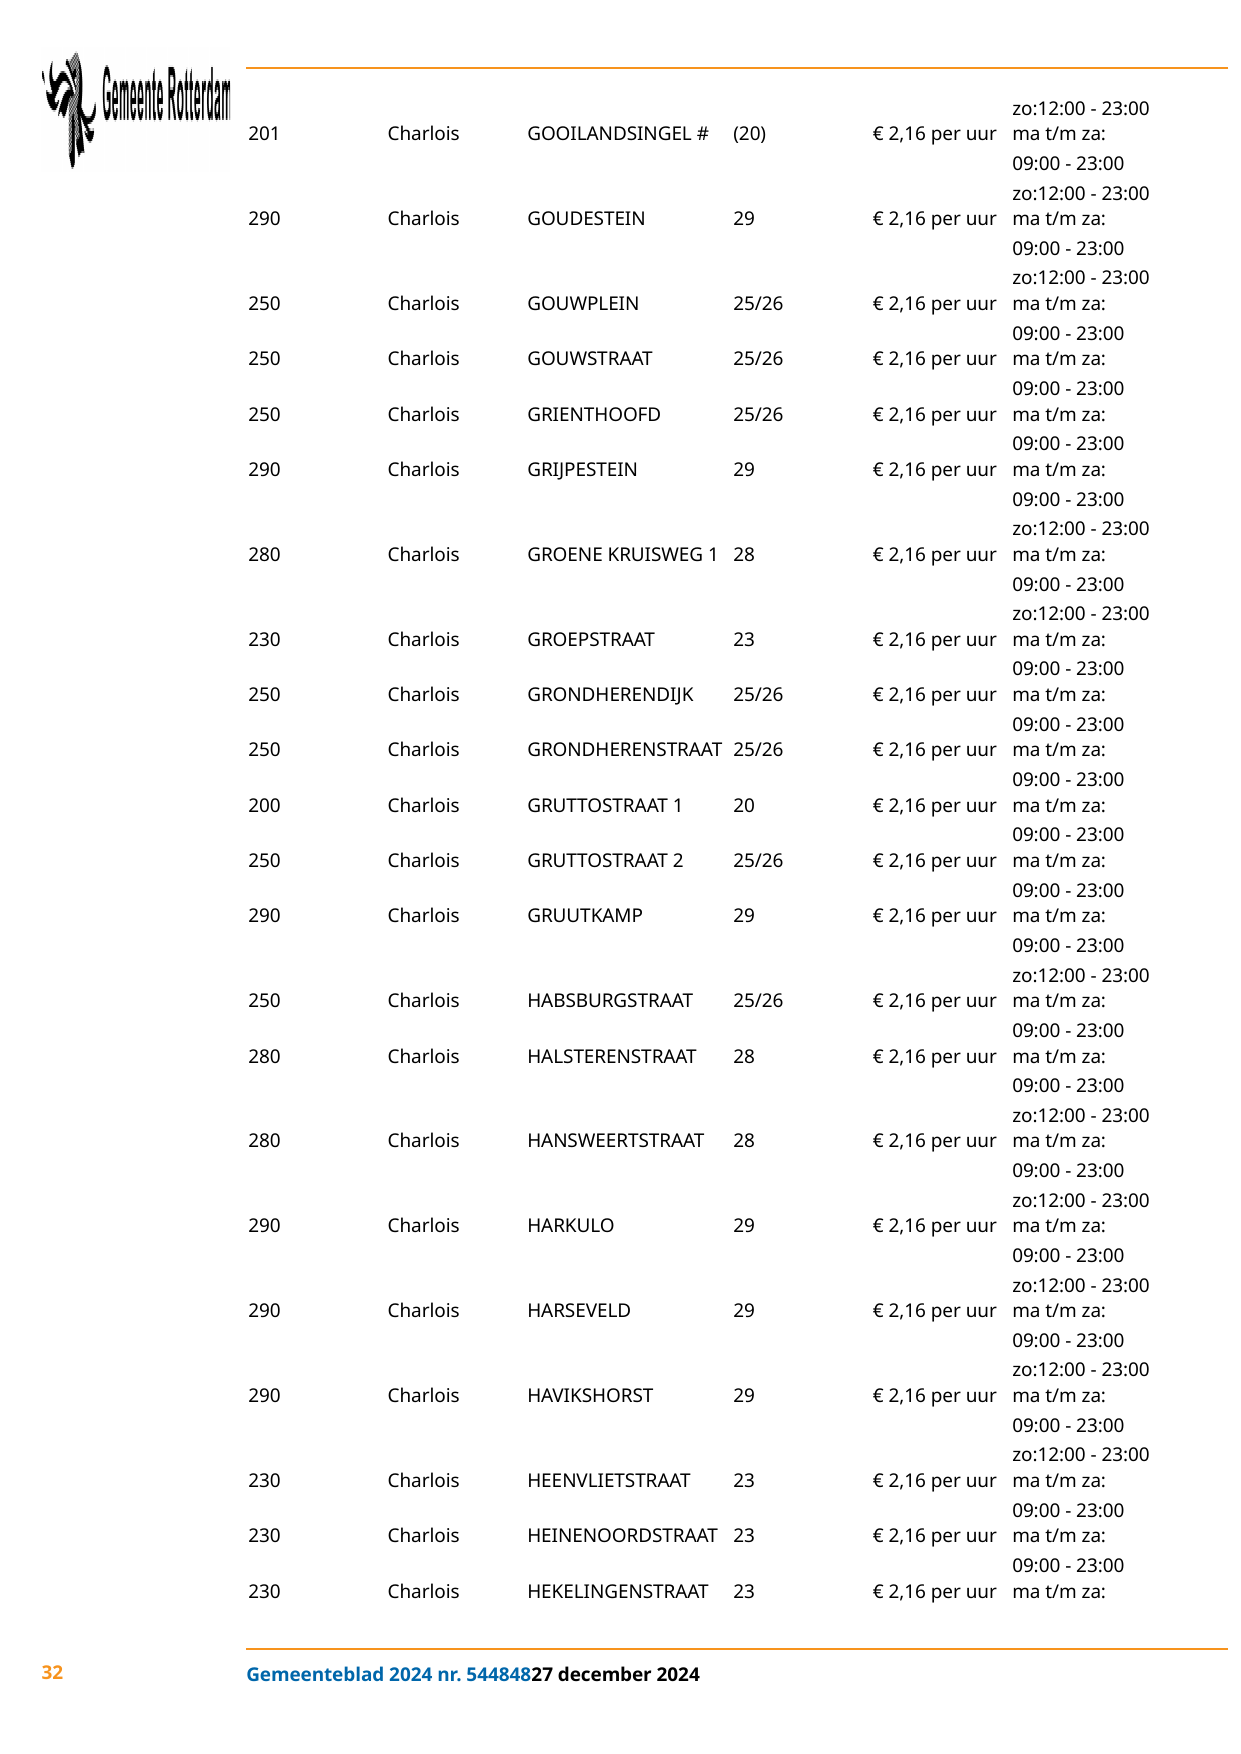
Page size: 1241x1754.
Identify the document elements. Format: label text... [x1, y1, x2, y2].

table_cell 29 [733, 205, 873, 290]
table_cell [527, 95, 733, 121]
table_cell ma t/m za: 09:00 - 23:00 zo:12:00 - 23:00 [1012, 1298, 1152, 1382]
table_cell Charlois [388, 205, 527, 290]
table_cell GRONDHERENSTRAAT [527, 737, 733, 792]
table_cell 23 [733, 1467, 873, 1523]
table_cell € 2,16 per uur [873, 681, 1012, 737]
table_cell € 2,16 per uur [873, 205, 1012, 290]
table_cell Charlois [388, 121, 527, 205]
table_cell Charlois [388, 903, 527, 987]
table_cell ma t/m za: 09:00 - 23:00 zo:12:00 - 23:00 [1012, 121, 1152, 205]
table_cell Charlois [388, 1467, 527, 1523]
table_cell ma t/m za: 09:00 - 23:00 zo:12:00 - 23:00 [1012, 903, 1152, 987]
table_cell GRUTTOSTRAAT 1 [527, 792, 733, 847]
table_cell 23 [733, 626, 873, 681]
table_cell 250 [248, 681, 387, 737]
table_cell 290 [248, 1298, 387, 1382]
table_cell € 2,16 per uur [873, 121, 1012, 205]
table_cell ma t/m za: 09:00 - 23:00 [1012, 1467, 1152, 1523]
table_cell 201 [248, 121, 387, 205]
table_cell 25/26 [733, 681, 873, 737]
table_cell € 2,16 per uur [873, 456, 1012, 541]
table_cell ma t/m za: 09:00 - 23:00 zo:12:00 - 23:00 [1012, 1128, 1152, 1213]
table_cell ma t/m za: 09:00 - 23:00 zo:12:00 - 23:00 [1012, 1383, 1152, 1467]
table_cell 29 [733, 1383, 873, 1467]
table_cell Charlois [388, 792, 527, 847]
table_cell HABSBURGSTRAAT [527, 988, 733, 1043]
table_cell Charlois [388, 1578, 527, 1604]
table_cell Charlois [388, 1298, 527, 1382]
table_cell GROEPSTRAAT [527, 626, 733, 681]
table_cell 25/26 [733, 401, 873, 456]
table_cell ma t/m za: 09:00 - 23:00 [1012, 988, 1152, 1043]
table_cell Charlois [388, 1523, 527, 1578]
table_cell Charlois [388, 847, 527, 903]
table_cell 200 [248, 792, 387, 847]
table_cell 280 [248, 1043, 387, 1128]
table_cell ma t/m za: 09:00 - 23:00 zo:12:00 - 23:00 [1012, 1213, 1152, 1297]
table_cell Charlois [388, 346, 527, 401]
table_cell ma t/m za: 09:00 - 23:00 [1012, 346, 1152, 401]
table_cell ma t/m za: 09:00 - 23:00 [1012, 626, 1152, 681]
picture [41, 47, 231, 172]
table_cell GRIENTHOOFD [527, 401, 733, 456]
table_cell GRUTTOSTRAAT 2 [527, 847, 733, 903]
table_cell [733, 95, 873, 121]
table_cell Charlois [388, 626, 527, 681]
table_cell Charlois [388, 988, 527, 1043]
table_cell GROENE KRUISWEG 1 [527, 541, 733, 626]
table_cell 29 [733, 456, 873, 541]
table_cell 28 [733, 541, 873, 626]
table_cell 280 [248, 541, 387, 626]
table_cell 250 [248, 737, 387, 792]
table_cell € 2,16 per uur [873, 792, 1012, 847]
table_cell Charlois [388, 290, 527, 346]
table_cell 25/26 [733, 737, 873, 792]
table_cell [248, 95, 387, 121]
table_cell ma t/m za: [1012, 1578, 1152, 1604]
table_cell Charlois [388, 456, 527, 541]
table_cell 290 [248, 903, 387, 987]
table_cell 25/26 [733, 346, 873, 401]
table_cell € 2,16 per uur [873, 1467, 1012, 1523]
table_cell Charlois [388, 737, 527, 792]
table_cell ma t/m za: 09:00 - 23:00 [1012, 847, 1152, 903]
table_cell ma t/m za: 09:00 - 23:00 zo:12:00 - 23:00 [1012, 456, 1152, 541]
table_cell GRUUTKAMP [527, 903, 733, 987]
table_cell HARSEVELD [527, 1298, 733, 1382]
table_cell 290 [248, 205, 387, 290]
table_cell Charlois [388, 1213, 527, 1297]
table_cell Charlois [388, 401, 527, 456]
table_cell € 2,16 per uur [873, 988, 1012, 1043]
table_cell ma t/m za: 09:00 - 23:00 zo:12:00 - 23:00 [1012, 1043, 1152, 1128]
table_cell 25/26 [733, 290, 873, 346]
table_cell 29 [733, 1298, 873, 1382]
table_cell € 2,16 per uur [873, 626, 1012, 681]
table_cell € 2,16 per uur [873, 1523, 1012, 1578]
table_cell € 2,16 per uur [873, 290, 1012, 346]
table_cell GOOILANDSINGEL # [527, 121, 733, 205]
table_cell HEKELINGENSTRAAT [527, 1578, 733, 1604]
table_cell 230 [248, 1467, 387, 1523]
table_cell GRIJPESTEIN [527, 456, 733, 541]
table_cell Charlois [388, 681, 527, 737]
table_cell [873, 95, 1012, 121]
table_cell 23 [733, 1523, 873, 1578]
table_cell GOUWPLEIN [527, 290, 733, 346]
table_cell 28 [733, 1128, 873, 1213]
table_cell Charlois [388, 1043, 527, 1128]
table_cell HANSWEERTSTRAAT [527, 1128, 733, 1213]
table_cell 280 [248, 1128, 387, 1213]
table_cell € 2,16 per uur [873, 401, 1012, 456]
table_cell € 2,16 per uur [873, 1128, 1012, 1213]
table_cell ma t/m za: 09:00 - 23:00 [1012, 1523, 1152, 1578]
table_cell 29 [733, 1213, 873, 1297]
table_cell € 2,16 per uur [873, 541, 1012, 626]
table_cell 25/26 [733, 988, 873, 1043]
table_cell € 2,16 per uur [873, 346, 1012, 401]
table_cell ma t/m za: 09:00 - 23:00 [1012, 681, 1152, 737]
table_cell 250 [248, 346, 387, 401]
table_cell 230 [248, 1523, 387, 1578]
table_cell 28 [733, 1043, 873, 1128]
table_cell GOUDESTEIN [527, 205, 733, 290]
table_cell 250 [248, 401, 387, 456]
table_cell 25/26 [733, 847, 873, 903]
table_cell € 2,16 per uur [873, 1383, 1012, 1467]
table_cell HEENVLIETSTRAAT [527, 1467, 733, 1523]
table_cell HARKULO [527, 1213, 733, 1297]
table_cell ma t/m za: 09:00 - 23:00 [1012, 792, 1152, 847]
table_cell 250 [248, 988, 387, 1043]
table_cell 290 [248, 1213, 387, 1297]
table_cell Charlois [388, 541, 527, 626]
table_cell 250 [248, 847, 387, 903]
table_cell € 2,16 per uur [873, 903, 1012, 987]
table_cell ma t/m za: 09:00 - 23:00 zo:12:00 - 23:00 [1012, 205, 1152, 290]
table_cell zo:12:00 - 23:00 [1012, 95, 1152, 121]
table_cell € 2,16 per uur [873, 1298, 1012, 1382]
table_cell 290 [248, 456, 387, 541]
table_cell 29 [733, 903, 873, 987]
table_cell ma t/m za: 09:00 - 23:00 [1012, 737, 1152, 792]
table_cell € 2,16 per uur [873, 1578, 1012, 1604]
table_cell HEINENOORDSTRAAT [527, 1523, 733, 1578]
table_cell 250 [248, 290, 387, 346]
table_cell [388, 95, 527, 121]
table_cell GOUWSTRAAT [527, 346, 733, 401]
table_cell ma t/m za: 09:00 - 23:00 zo:12:00 - 23:00 [1012, 541, 1152, 626]
table_cell € 2,16 per uur [873, 1043, 1012, 1128]
table_cell 230 [248, 626, 387, 681]
table_cell € 2,16 per uur [873, 847, 1012, 903]
table_cell Charlois [388, 1128, 527, 1213]
table_cell 290 [248, 1383, 387, 1467]
table_cell € 2,16 per uur [873, 737, 1012, 792]
table_cell 23 [733, 1578, 873, 1604]
table_cell 20 [733, 792, 873, 847]
table_cell ma t/m za: 09:00 - 23:00 [1012, 290, 1152, 346]
table_cell HAVIKSHORST [527, 1383, 733, 1467]
table_cell 230 [248, 1578, 387, 1604]
table_cell € 2,16 per uur [873, 1213, 1012, 1297]
table_cell Charlois [388, 1383, 527, 1467]
table_cell (20) [733, 121, 873, 205]
table_cell GRONDHERENDIJK [527, 681, 733, 737]
table_cell HALSTERENSTRAAT [527, 1043, 733, 1128]
table_cell ma t/m za: 09:00 - 23:00 [1012, 401, 1152, 456]
